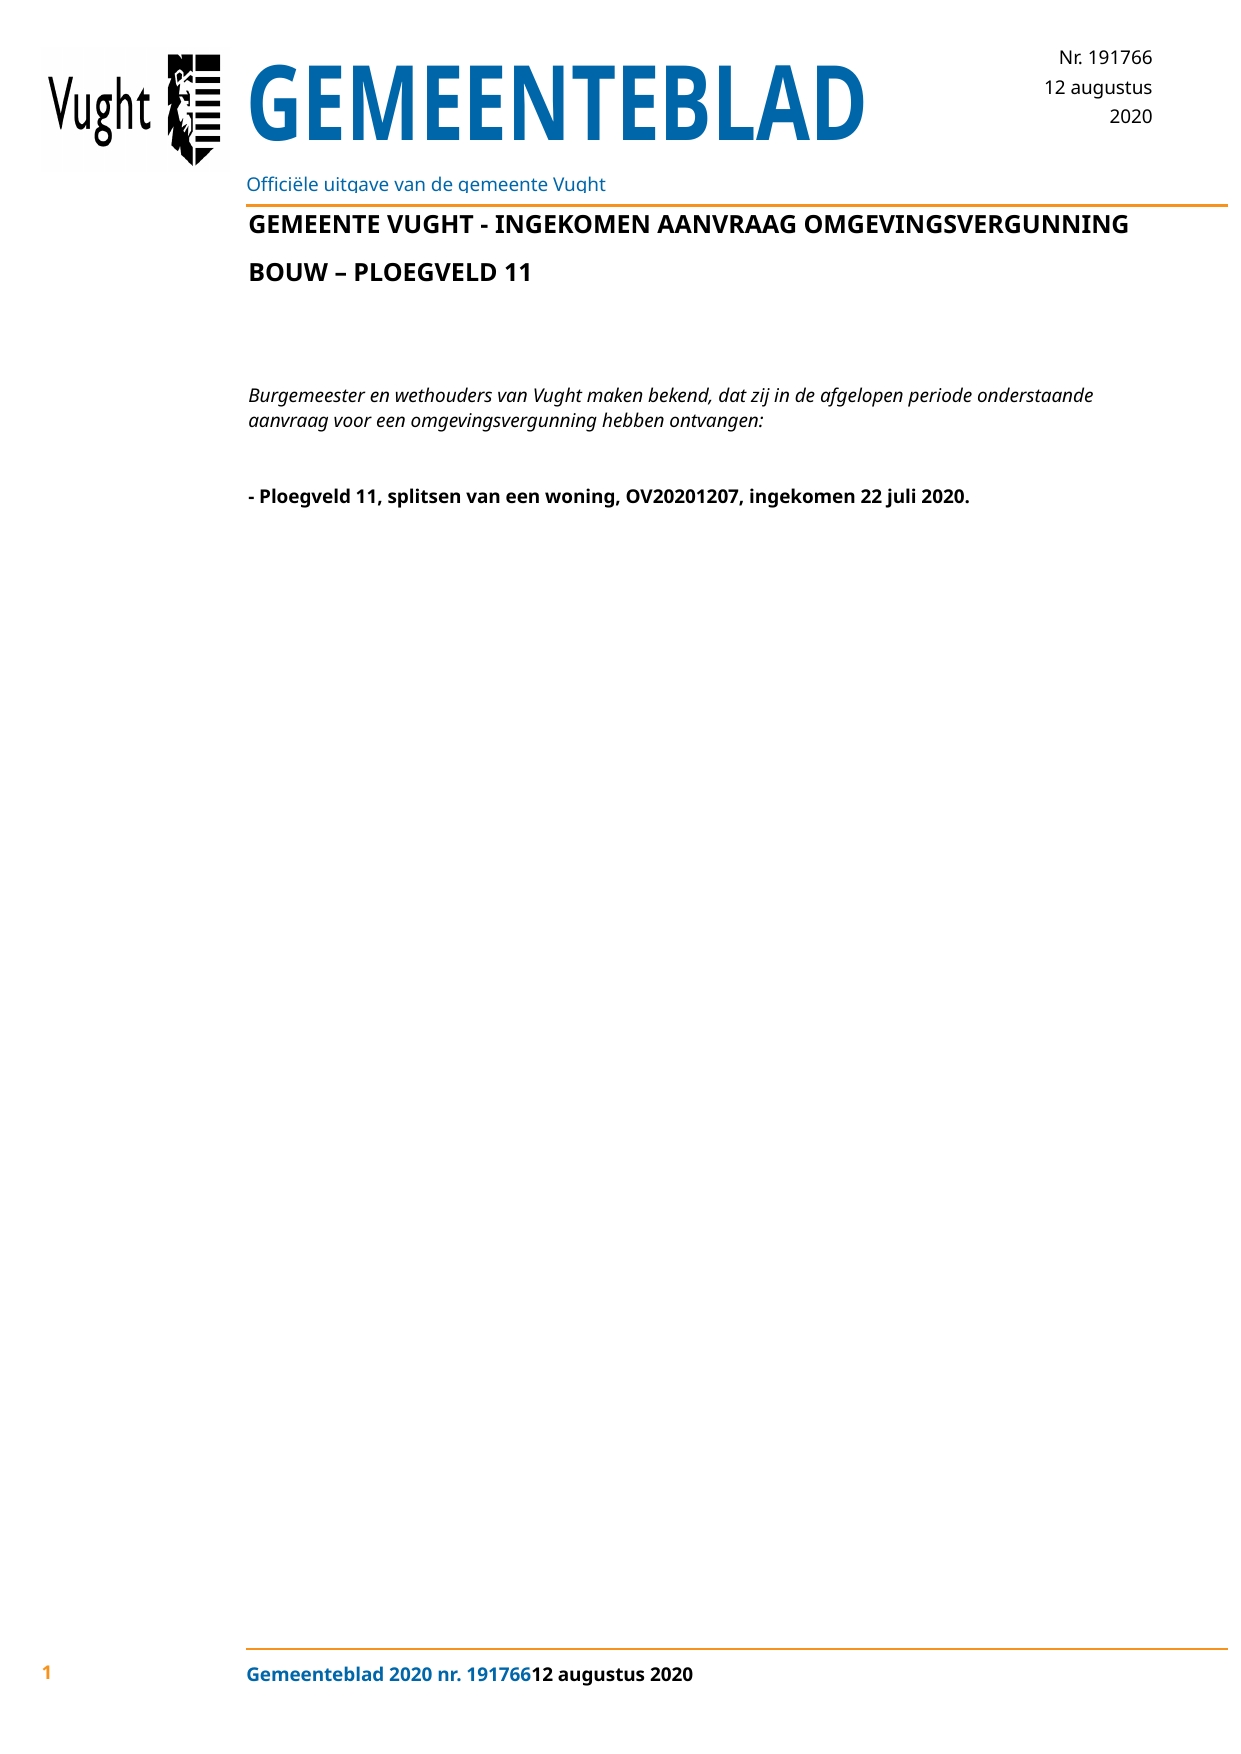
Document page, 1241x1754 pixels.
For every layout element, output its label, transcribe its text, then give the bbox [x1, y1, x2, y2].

picture [41, 47, 231, 172]
text Burgemeester en wethouders van Vught maken bekend, dat zij in de afgelopen periode onderstaande aanvraag voor een omgevingsvergunning hebben ontvangen: [248, 382, 1152, 433]
text - Ploegveld 11, splitsen van een woning, OV20201207, ingekomen 22 juli 2020. [248, 484, 1152, 509]
text GEMEENTE VUGHT - INGEKOMEN AANVRAAG OMGEVINGSVERGUNNING BOUW – PLOEGVELD 11 [248, 207, 1152, 288]
